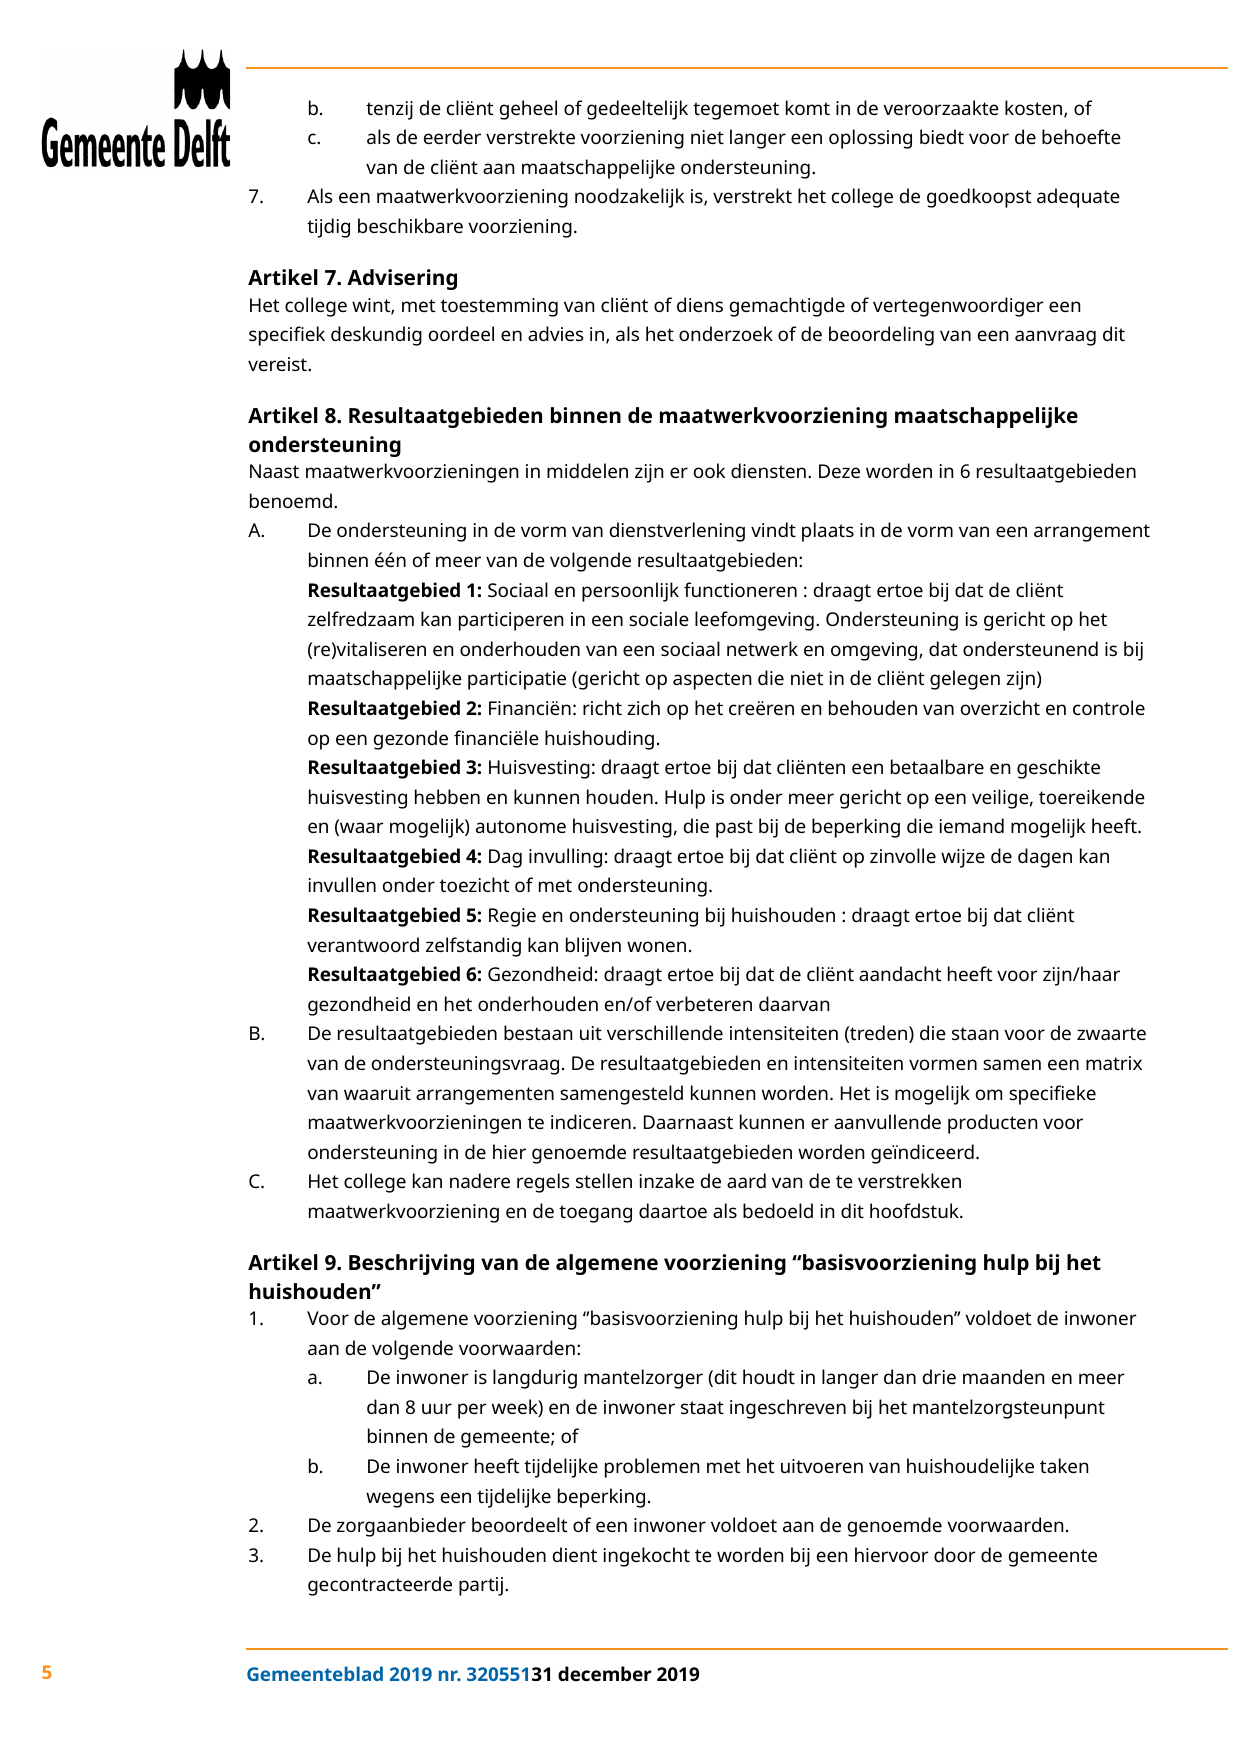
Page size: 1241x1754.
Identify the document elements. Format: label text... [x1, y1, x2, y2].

list Het college kan nadere regels stellen inzake de aard van de te verstrekken maatwerkvoorziening en de toegang daartoe als bedoeld in dit hoofdstuk. [248, 1168, 1152, 1224]
list Resultaatgebied 4: Dag invulling: draagt ertoe bij dat cliënt op zinvolle wijze de dagen kan invullen onder toezicht of met ondersteuning. [248, 843, 1152, 898]
list Resultaatgebied 6: Gezondheid: draagt ertoe bij dat de cliënt aandacht heeft voor zijn/haar gezondheid en het onderhouden en/of verbeteren daarvan [248, 961, 1152, 1017]
list De zorgaanbieder beoordeelt of een inwoner voldoet aan de genoemde voorwaarden. [248, 1512, 1152, 1538]
list Resultaatgebied 1: Sociaal en persoonlijk functioneren : draagt ertoe bij dat de cliënt zelfredzaam kan participeren in een sociale leefomgeving. Ondersteuning is gericht op het (re)vitaliseren en onderhouden van een sociaal netwerk en omgeving, dat ondersteunend is bij maatschappelijke participatie (gericht op aspecten die niet in de cliënt gelegen zijn) [248, 577, 1152, 691]
text Naast maatwerkvoorzieningen in middelen zijn er ook diensten. Deze worden in 6 resultaatgebieden benoemd. [248, 458, 1152, 514]
list Resultaatgebied 2: Financiën: richt zich op het creëren en behouden van overzicht en controle op een gezonde financiële huishouding. [248, 695, 1152, 750]
list Resultaatgebied 5: Regie en ondersteuning bij huishouden : draagt ertoe bij dat cliënt verantwoord zelfstandig kan blijven wonen. [248, 902, 1152, 957]
text Artikel 9. Beschrijving van de algemene voorziening “basisvoorziening hulp bij het huishouden” [248, 1248, 1152, 1305]
list De inwoner is langdurig mantelzorger (dit houdt in langer dan drie maanden en meer dan 8 uur per week) en de inwoner staat ingeschreven bij het mantelzorgsteunpunt binnen de gemeente; of [307, 1364, 1152, 1449]
list De resultaatgebieden bestaan uit verschillende intensiteiten (treden) die staan voor de zwaarte van de ondersteuningsvraag. De resultaatgebieden en intensiteiten vormen samen een matrix van waaruit arrangementen samengesteld kunnen worden. Het is mogelijk om specifieke maatwerkvoorzieningen te indiceren. Daarnaast kunnen er aanvullende producten voor ondersteuning in de hier genoemde resultaatgebieden worden geïndiceerd. [248, 1021, 1152, 1164]
list De inwoner heeft tijdelijke problemen met het uitvoeren van huishoudelijke taken wegens een tijdelijke beperking. [307, 1453, 1152, 1508]
list De ondersteuning in de vorm van dienstverlening vindt plaats in de vorm van een arrangement binnen één of meer van de volgende resultaatgebieden: [248, 518, 1152, 573]
list Voor de algemene voorziening ‘’basisvoorziening hulp bij het huishouden’’ voldoet de inwoner aan de volgende voorwaarden: [248, 1305, 1152, 1361]
list Als een maatwerkvoorziening noodzakelijk is, verstrekt het college de goedkoopst adequate tijdig beschikbare voorziening. [248, 183, 1152, 239]
list als de eerder verstrekte voorziening niet langer een oplossing biedt voor de behoefte van de cliënt aan maatschappelijke ondersteuning. [307, 124, 1152, 180]
list tenzij de cliënt geheel of gedeeltelijk tegemoet komt in de veroorzaakte kosten, of [307, 95, 1152, 121]
text Het college wint, met toestemming van cliënt of diens gemachtigde of vertegenwoordiger een specifiek deskundig oordeel en advies in, als het onderzoek of de beoordeling van een aanvraag dit vereist. [248, 292, 1152, 377]
text Artikel 7. Advisering [248, 263, 1152, 292]
picture [41, 47, 231, 172]
list Resultaatgebied 3: Huisvesting: draagt ertoe bij dat cliënten een betaalbare en geschikte huisvesting hebben en kunnen houden. Hulp is onder meer gericht op een veilige, toereikende en (waar mogelijk) autonome huisvesting, die past bij de beperking die iemand mogelijk heeft. [248, 754, 1152, 839]
text Artikel 8. Resultaatgebieden binnen de maatwerkvoorziening maatschappelijke ondersteuning [248, 402, 1152, 458]
list De hulp bij het huishouden dient ingekocht te worden bij een hiervoor door de gemeente gecontracteerde partij. [248, 1542, 1152, 1597]
